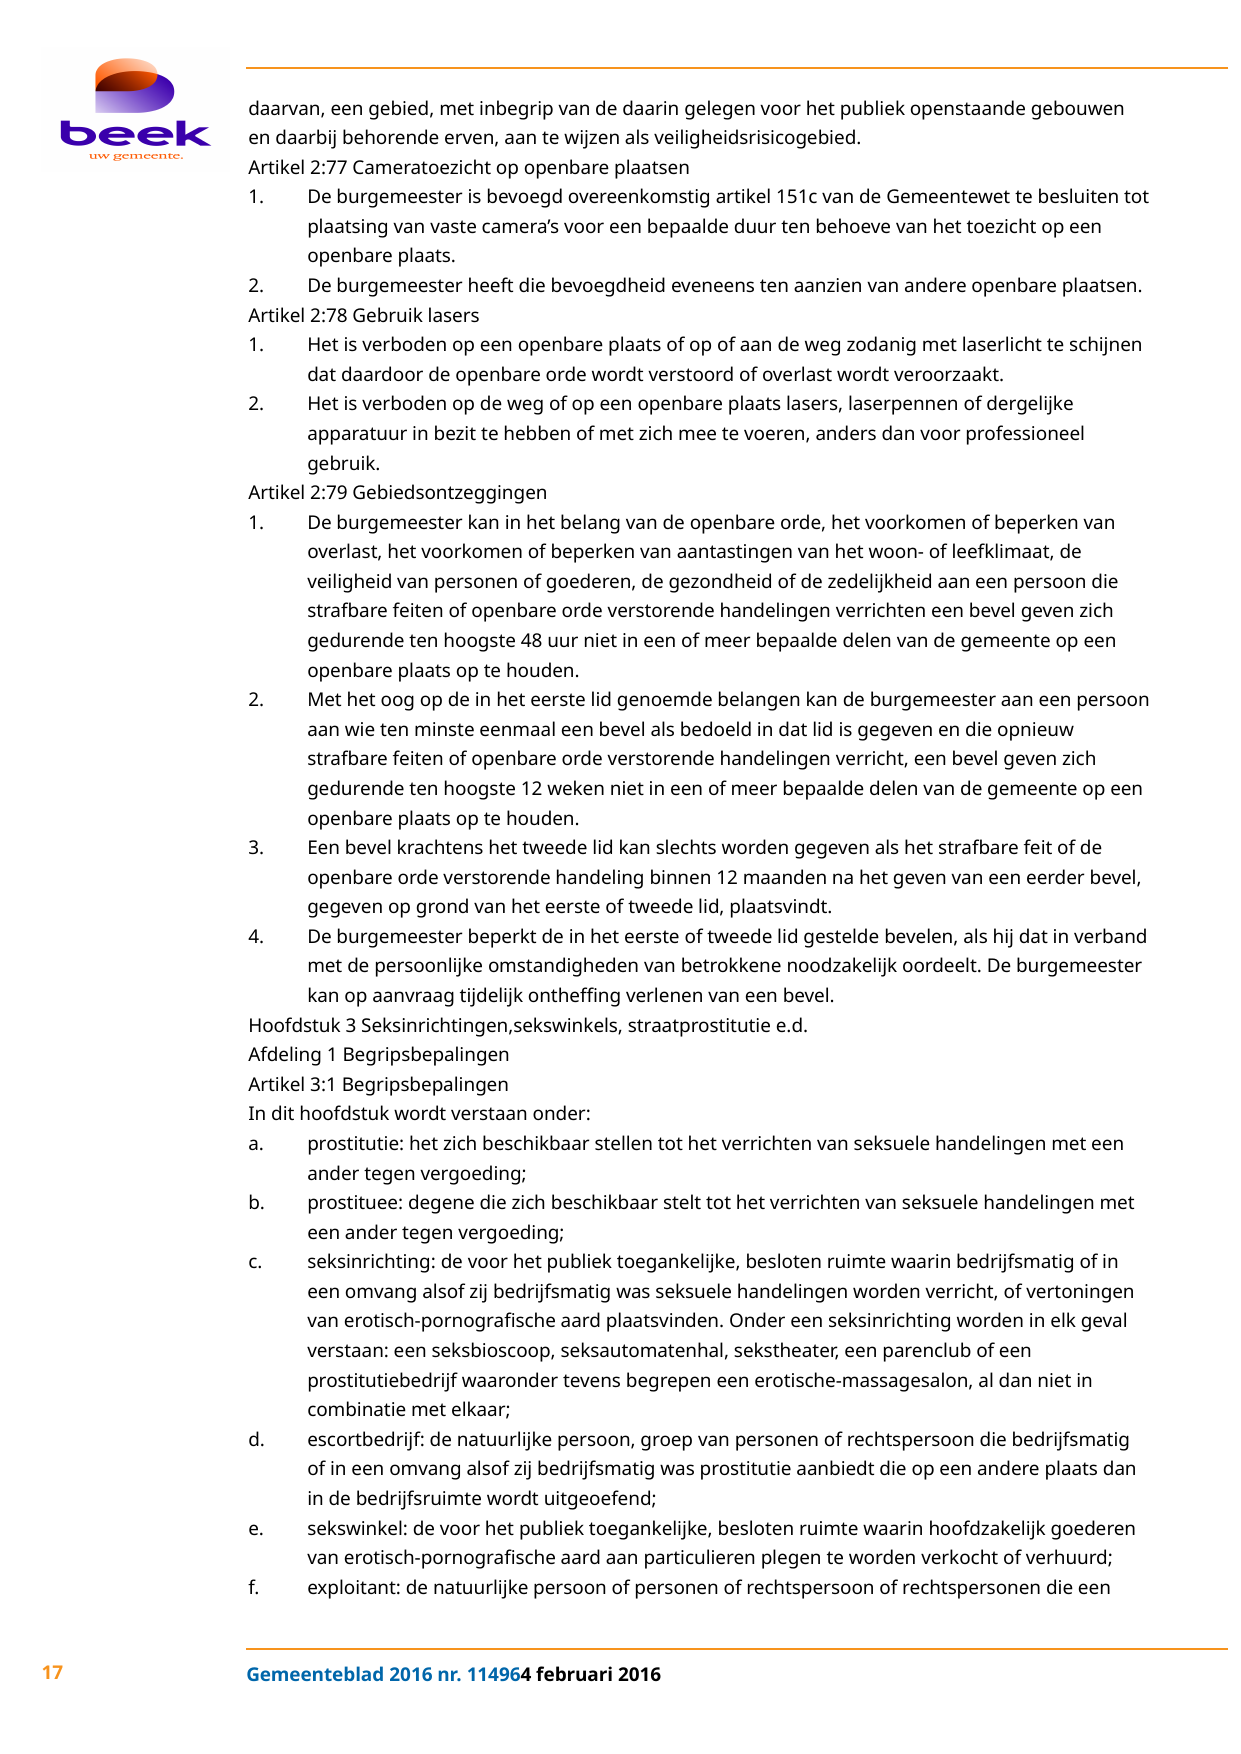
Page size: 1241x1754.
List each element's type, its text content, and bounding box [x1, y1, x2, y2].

text daarvan, een gebied, met inbegrip van de daarin gelegen voor het publiek openstaande gebouwen en daarbij behorende erven, aan te wijzen als veiligheidsrisicogebied. [248, 95, 1152, 150]
list escortbedrijf: de natuurlijke persoon, groep van personen of rechtspersoon die bedrijfsmatig of in een omvang alsof zij bedrijfsmatig was prostitutie aanbiedt die op een andere plaats dan in de bedrijfsruimte wordt uitgeoefend; [248, 1426, 1152, 1511]
text In dit hoofdstuk wordt verstaan onder: [248, 1101, 1152, 1126]
text Artikel 3:1 Begripsbepalingen [248, 1071, 1152, 1097]
text Artikel 2:77 Cameratoezicht op openbare plaatsen [248, 154, 1152, 180]
list Het is verboden op een openbare plaats of op of aan de weg zodanig met laserlicht te schijnen dat daardoor de openbare orde wordt verstoord of overlast wordt veroorzaakt. [248, 331, 1152, 387]
list sekswinkel: de voor het publiek toegankelijke, besloten ruimte waarin hoofdzakelijk goederen van erotisch-pornografische aard aan particulieren plegen te worden verkocht of verhuurd; [248, 1515, 1152, 1570]
text Hoofdstuk 3 Seksinrichtingen,sekswinkels, straatprostitutie e.d. [248, 1012, 1152, 1038]
list De burgemeester kan in het belang van de openbare orde, het voorkomen of beperken van overlast, het voorkomen of beperken van aantastingen van het woon- of leefklimaat, de veiligheid van personen of goederen, de gezondheid of de zedelijkheid aan een persoon die strafbare feiten of openbare orde verstorende handelingen verrichten een bevel geven zich gedurende ten hoogste 48 uur niet in een of meer bepaalde delen van de gemeente op een openbare plaats op te houden. [248, 509, 1152, 683]
list Een bevel krachtens het tweede lid kan slechts worden gegeven als het strafbare feit of de openbare orde verstorende handeling binnen 12 maanden na het geven van een eerder bevel, gegeven op grond van het eerste of tweede lid, plaatsvindt. [248, 834, 1152, 919]
text Afdeling 1 Begripsbepalingen [248, 1041, 1152, 1067]
list Het is verboden op de weg of op een openbare plaats lasers, laserpennen of dergelijke apparatuur in bezit te hebben of met zich mee te voeren, anders dan voor professioneel gebruik. [248, 391, 1152, 476]
text Artikel 2:79 Gebiedsontzeggingen [248, 479, 1152, 505]
text Artikel 2:78 Gebruik lasers [248, 302, 1152, 328]
list prostituee: degene die zich beschikbaar stelt tot het verrichten van seksuele handelingen met een ander tegen vergoeding; [248, 1189, 1152, 1245]
list Met het oog op de in het eerste lid genoemde belangen kan de burgemeester aan een persoon aan wie ten minste eenmaal een bevel als bedoeld in dat lid is gegeven en die opnieuw strafbare feiten of openbare orde verstorende handelingen verricht, een bevel geven zich gedurende ten hoogste 12 weken niet in een of meer bepaalde delen van de gemeente op een openbare plaats op te houden. [248, 686, 1152, 831]
list exploitant: de natuurlijke persoon of personen of rechtspersoon of rechtspersonen die een [248, 1574, 1152, 1600]
list De burgemeester heeft die bevoegdheid eveneens ten aanzien van andere openbare plaatsen. [248, 272, 1152, 298]
list seksinrichting: de voor het publiek toegankelijke, besloten ruimte waarin bedrijfsmatig of in een omvang alsof zij bedrijfsmatig was seksuele handelingen worden verricht, of vertoningen van erotisch-pornografische aard plaatsvinden. Onder een seksinrichting worden in elk geval verstaan: een seksbioscoop, seksautomatenhal, sekstheater, een parenclub of een prostitutiebedrijf waaronder tevens begrepen een erotische-massagesalon, al dan niet in combinatie met elkaar; [248, 1248, 1152, 1422]
picture [41, 47, 231, 172]
list De burgemeester is bevoegd overeenkomstig artikel 151c van de Gemeentewet te besluiten tot plaatsing van vaste camera’s voor een bepaalde duur ten behoeve van het toezicht op een openbare plaats. [248, 183, 1152, 268]
list De burgemeester beperkt de in het eerste of tweede lid gestelde bevelen, als hij dat in verband met de persoonlijke omstandigheden van betrokkene noodzakelijk oordeelt. De burgemeester kan op aanvraag tijdelijk ontheffing verlenen van een bevel. [248, 923, 1152, 1008]
list prostitutie: het zich beschikbaar stellen tot het verrichten van seksuele handelingen met een ander tegen vergoeding; [248, 1130, 1152, 1186]
